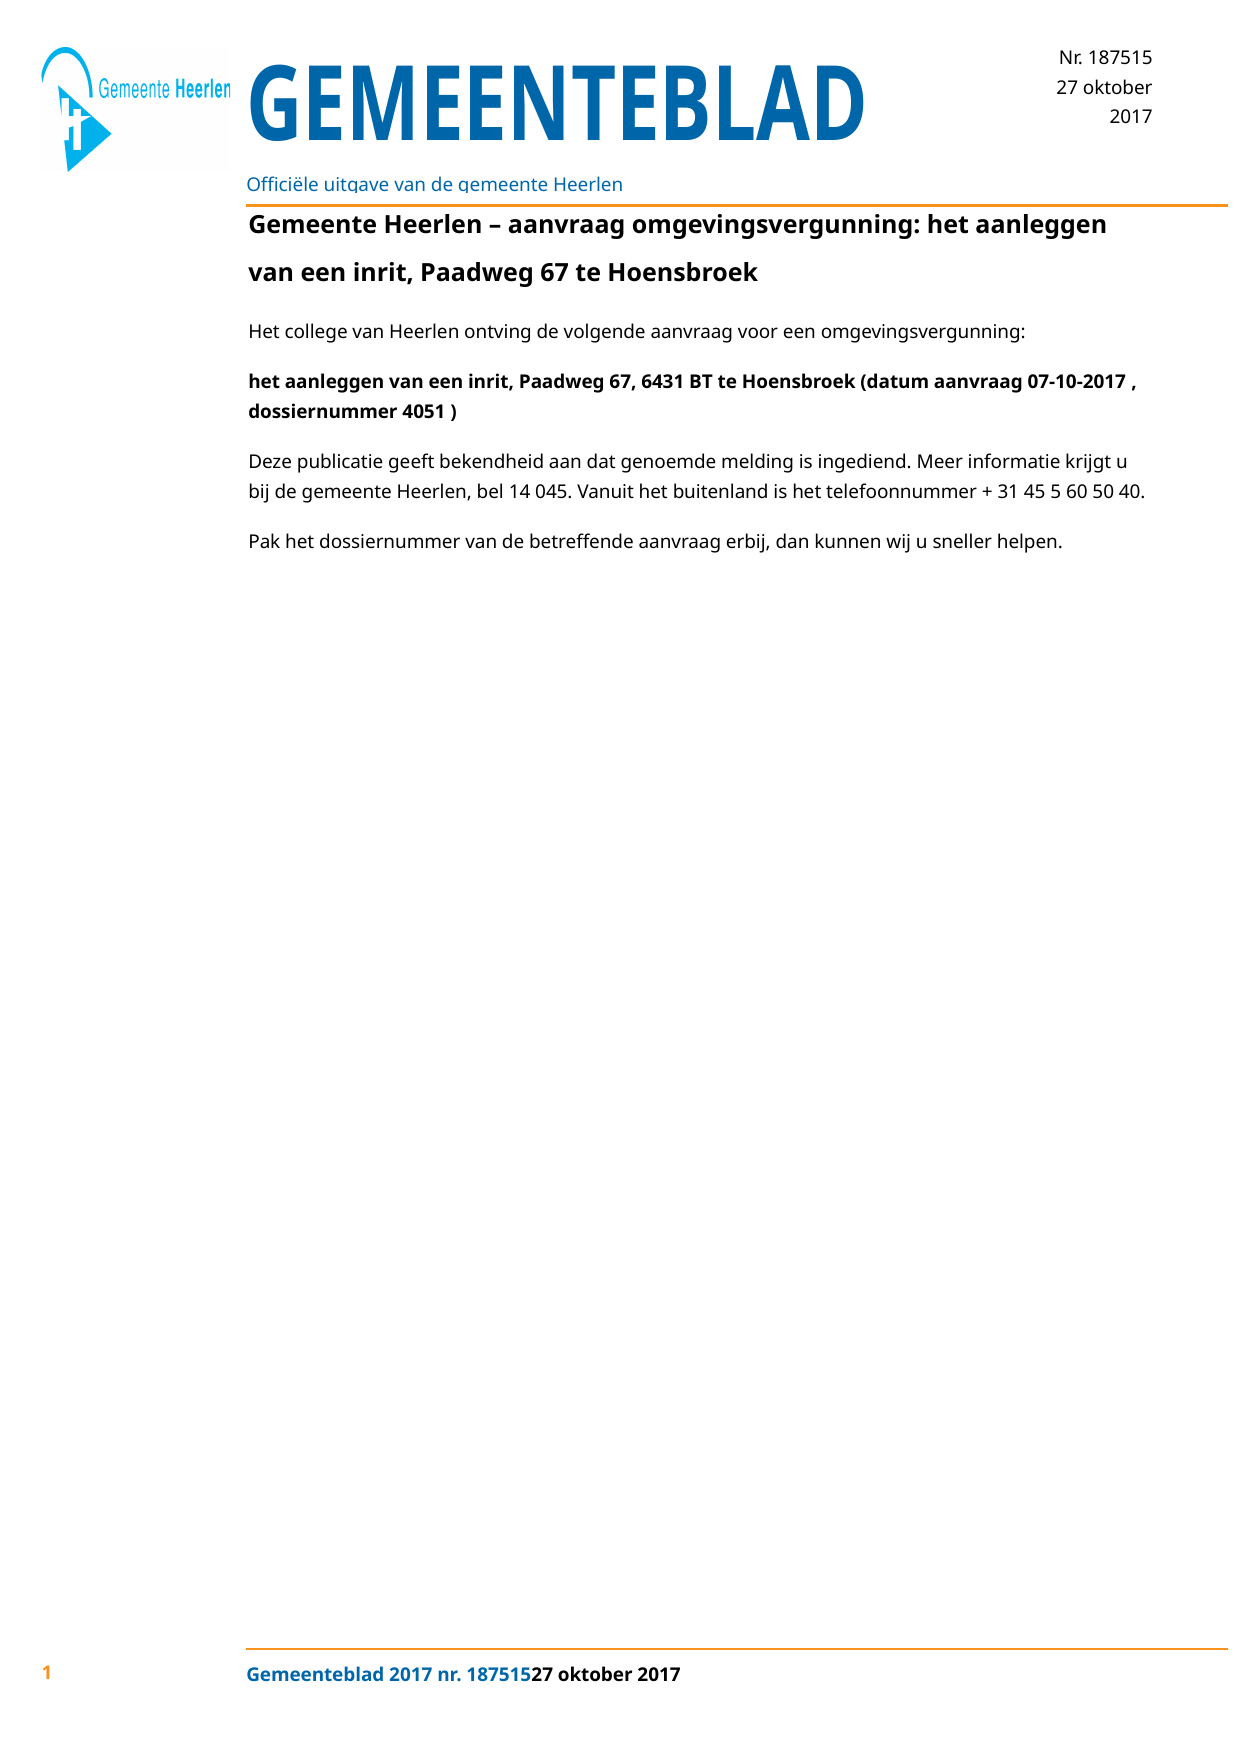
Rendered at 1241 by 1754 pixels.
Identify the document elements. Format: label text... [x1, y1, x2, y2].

text het aanleggen van een inrit, Paadweg 67, 6431 BT te Hoensbroek (datum aanvraag 07-10-2017 , dossiernummer 4051 ) [248, 368, 1152, 424]
text Deze publicatie geeft bekendheid aan dat genoemde melding is ingediend. Meer informatie krijgt u bij de gemeente Heerlen, bel 14 045. Vanuit het buitenland is het telefoonnummer + 31 45 5 60 50 40. [248, 448, 1152, 504]
text Het college van Heerlen ontving de volgende aanvraag voor een omgevingsvergunning: [248, 318, 1152, 344]
text Pak het dossiernummer van de betreffende aanvraag erbij, dan kunnen wij u sneller helpen. [248, 528, 1152, 554]
text Gemeente Heerlen – aanvraag omgevingsvergunning: het aanleggen van een inrit, Paadweg 67 te Hoensbroek [248, 207, 1152, 288]
picture [41, 47, 231, 172]
picture [41, 47, 58, 70]
